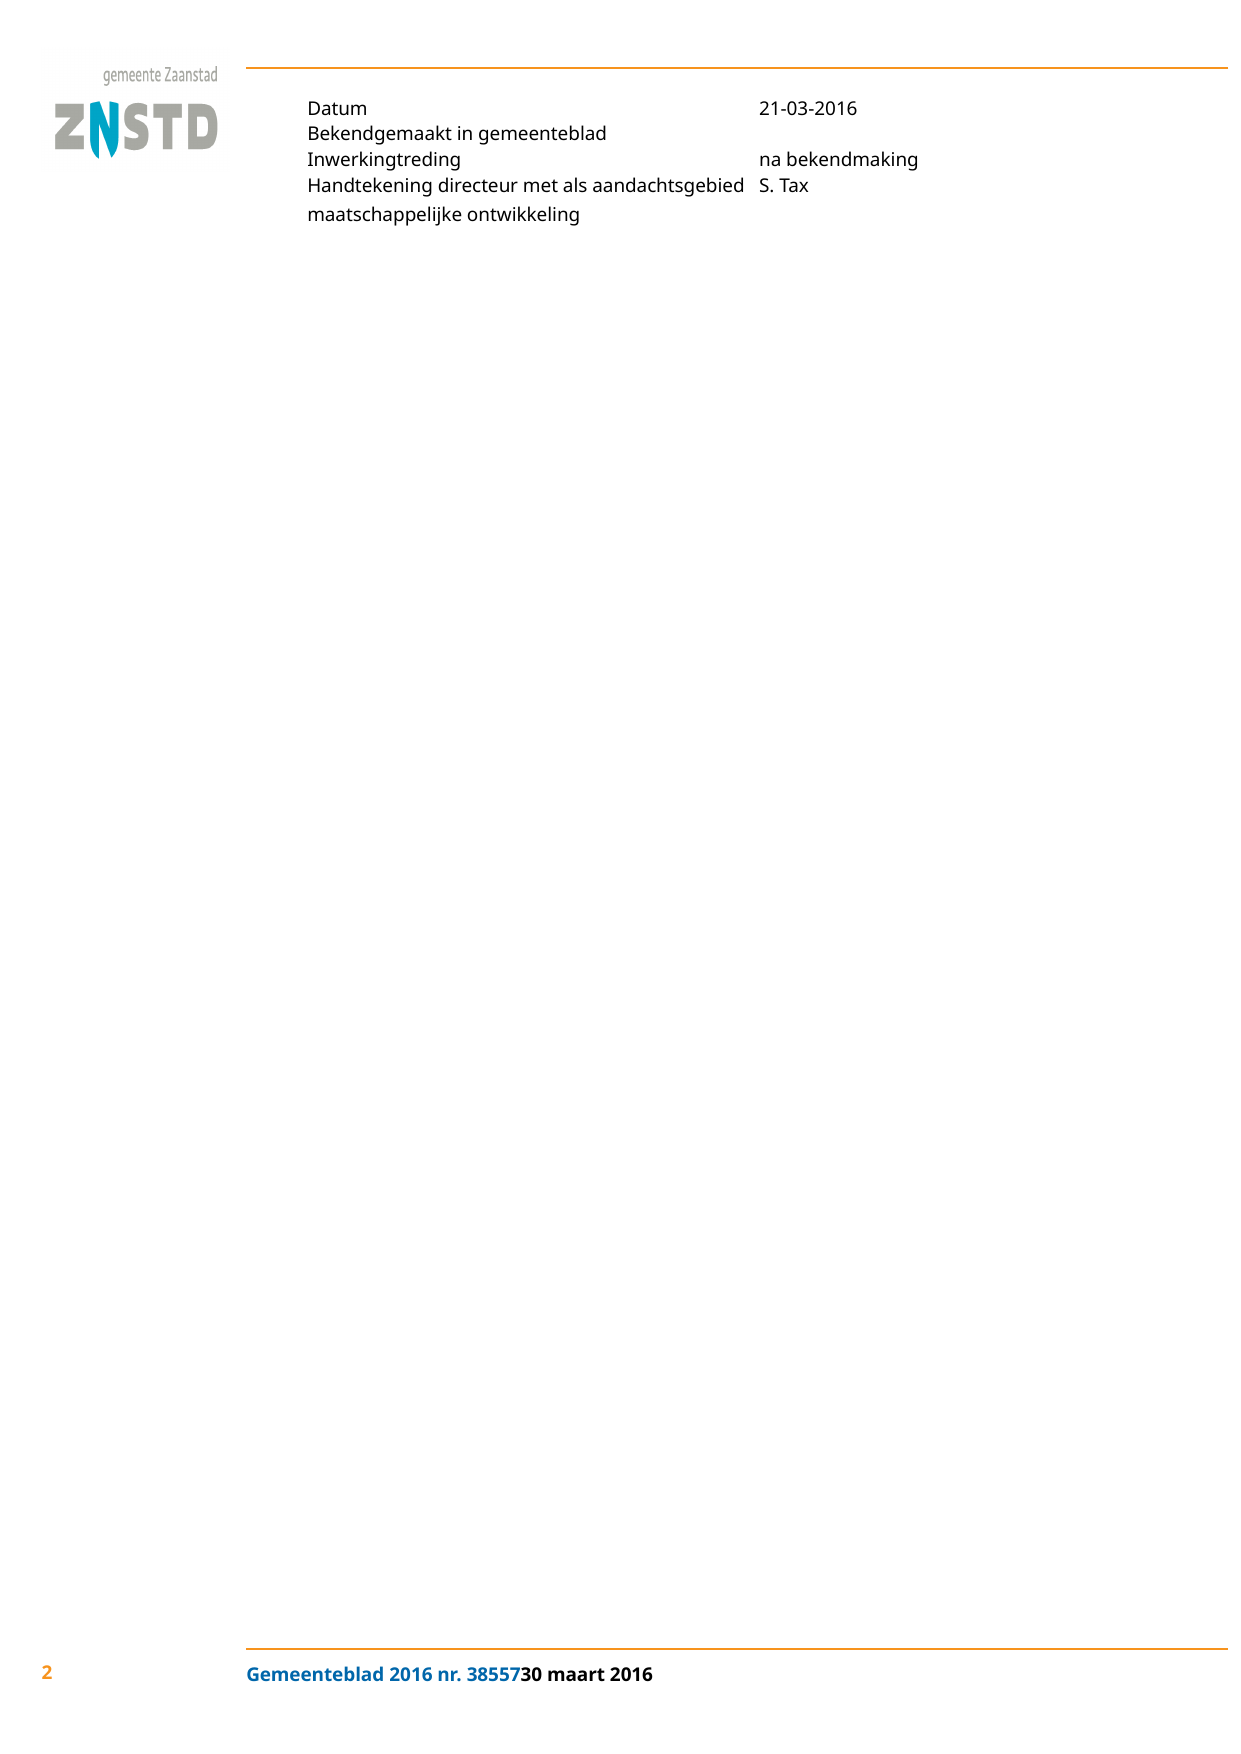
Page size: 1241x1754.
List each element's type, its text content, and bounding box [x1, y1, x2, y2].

table_cell na bekendmaking [759, 146, 1211, 172]
table_cell Inwerkingtreding [307, 146, 759, 172]
table_cell Bekendgemaakt in gemeenteblad [307, 121, 759, 146]
table_cell S. Tax [759, 172, 1211, 227]
picture [41, 47, 231, 172]
table_cell [759, 121, 1211, 146]
table_header Datum [307, 95, 759, 121]
table_header 21-03-2016 [759, 95, 1211, 121]
table_cell Handtekening directeur met als aandachtsgebied maatschappelijke ontwikkeling [307, 172, 759, 227]
